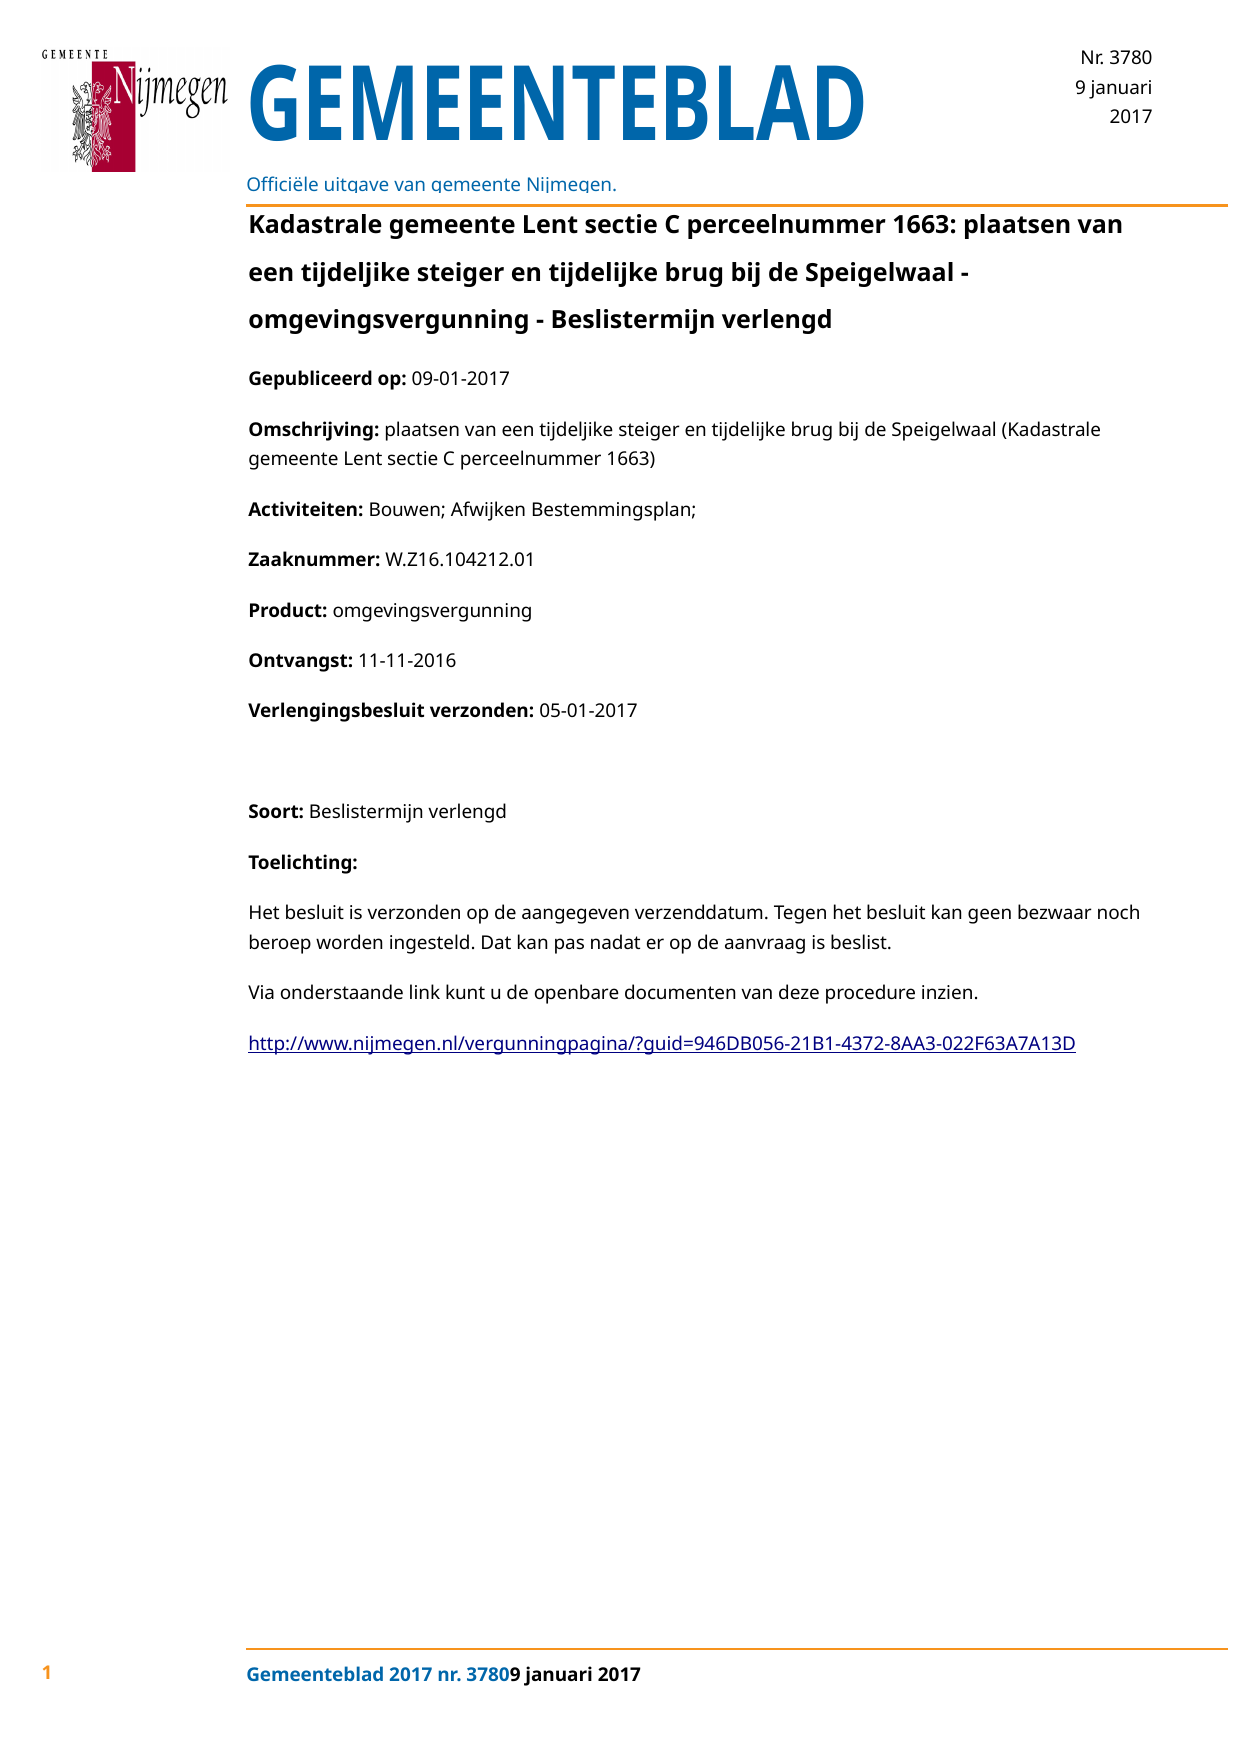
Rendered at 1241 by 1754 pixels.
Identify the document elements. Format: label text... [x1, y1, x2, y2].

text Gepubliceerd op: 09-01-2017 [248, 366, 1152, 391]
text Verlengingsbesluit verzonden: 05-01-2017 [248, 698, 1152, 723]
text http://www.nijmegen.nl/vergunningpagina/?guid=946DB056-21B1-4372-8AA3-022F63A7A13D [248, 1030, 1152, 1055]
text Activiteiten: Bouwen; Afwijken Bestemmingsplan; [248, 496, 1152, 522]
text Omschrijving: plaatsen van een tijdeljike steiger en tijdelijke brug bij de Speigelwaal (Kadastrale gemeente Lent sectie C perceelnummer 1663) [248, 416, 1152, 471]
text Zaaknummer: W.Z16.104212.01 [248, 546, 1152, 572]
text Ontvangst: 11-11-2016 [248, 647, 1152, 673]
text Product: omgevingsvergunning [248, 597, 1152, 622]
text Kadastrale gemeente Lent sectie C perceelnummer 1663: plaatsen van een tijdeljike steiger en tijdelijke brug bij de Speigelwaal - omgevingsvergunning - Beslistermijn verlengd [248, 207, 1152, 336]
text Het besluit is verzonden op de aangegeven verzenddatum. Tegen het besluit kan geen bezwaar noch beroep worden ingesteld. Dat kan pas nadat er op de aanvraag is beslist. [248, 899, 1152, 954]
text Via onderstaande link kunt u de openbare documenten van deze procedure inzien. [248, 979, 1152, 1005]
picture [41, 47, 231, 172]
text Toelichting: [248, 849, 1152, 874]
text Soort: Beslistermijn verlengd [248, 798, 1152, 824]
